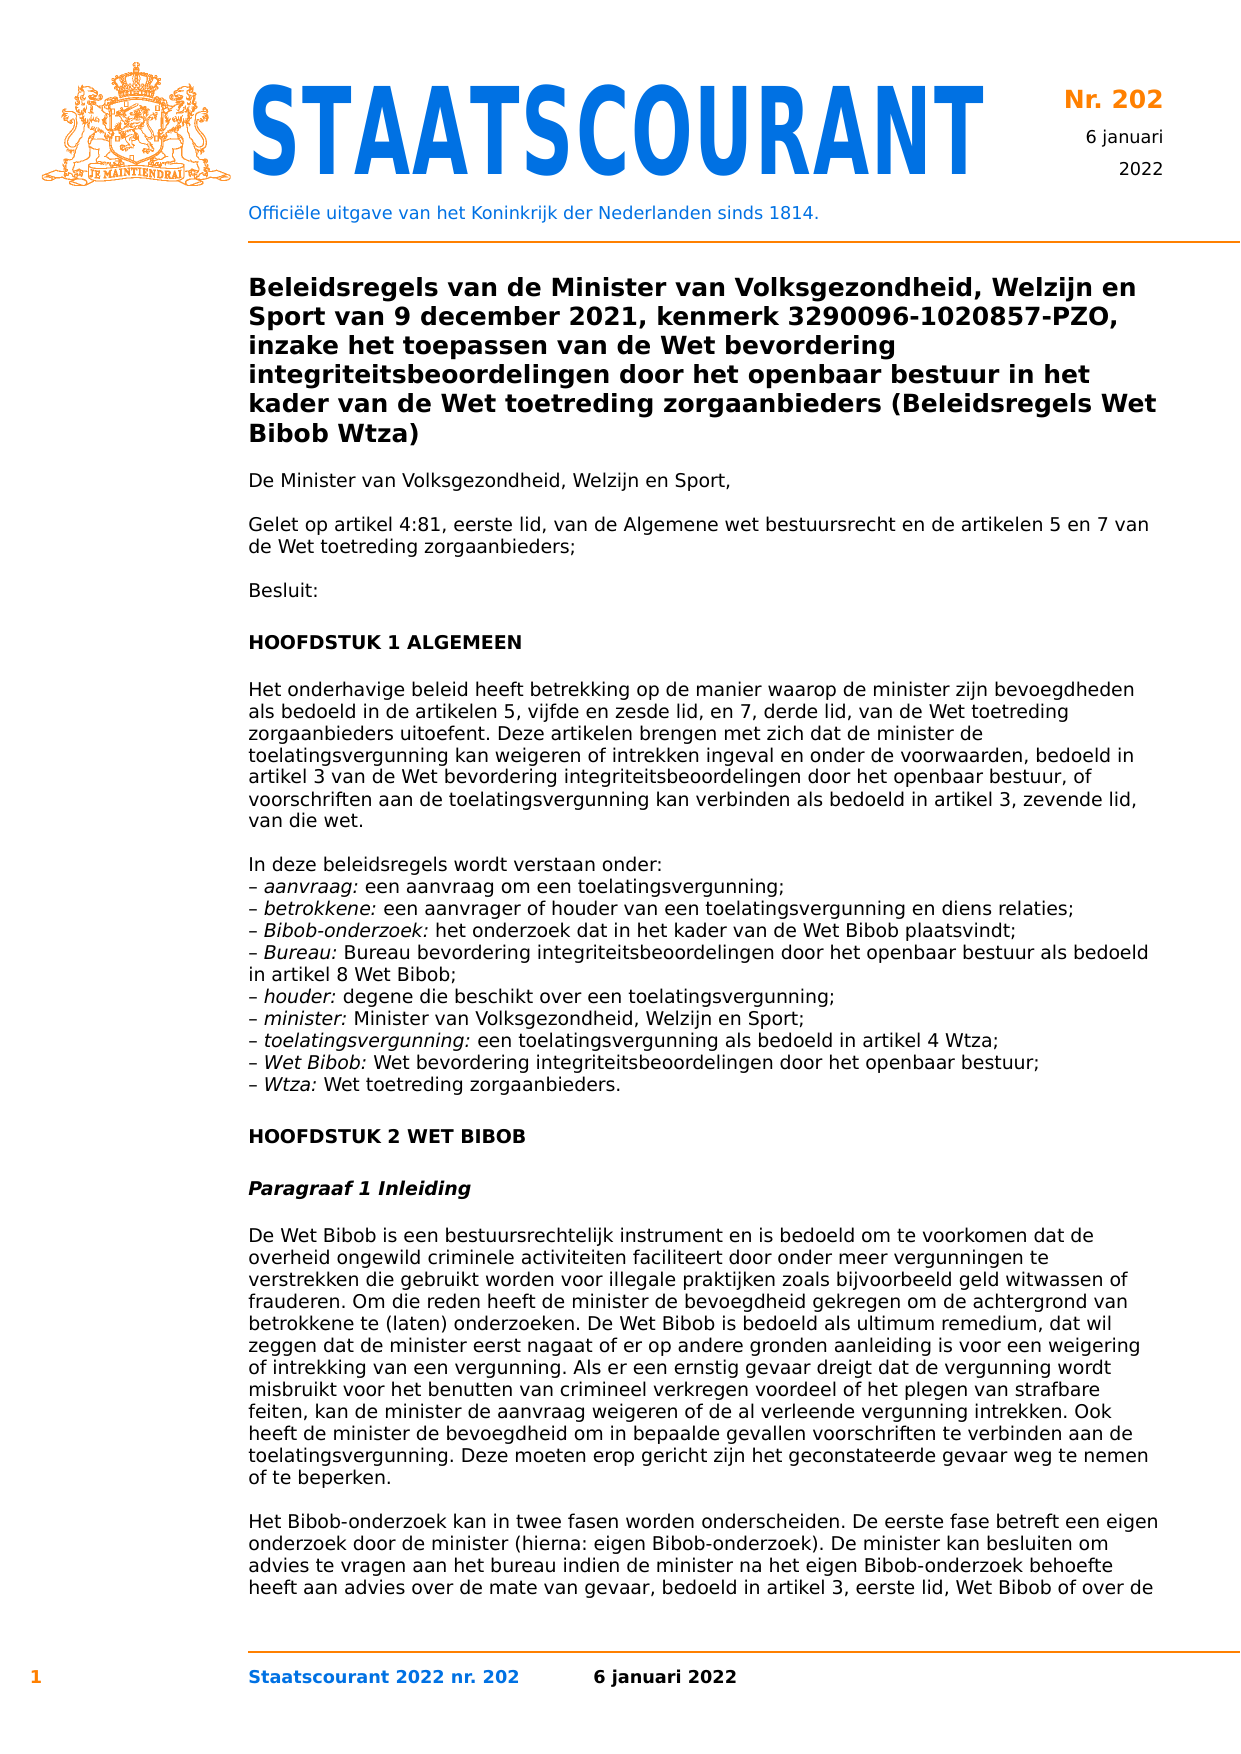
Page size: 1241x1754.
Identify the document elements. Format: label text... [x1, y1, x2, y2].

text – Bibob-onderzoek: het onderzoek dat in het kader van de Wet Bibob plaatsvindt; [248, 920, 1163, 942]
table_cell 6 januari [998, 121, 1240, 153]
subtitle Beleidsregels van de Minister van Volksgezondheid, Welzijn en Sport van 9 december 2021, kenmerk 3290096-1020857-PZO, inzake het toepassen van de Wet bevordering integriteitsbeoordelingen door het openbaar bestuur in het kader van de Wet toetreding zorgaanbieders (Beleidsregels Wet Bibob Wtza) [248, 273, 1163, 448]
text – betrokkene: een aanvrager of houder van een toelatingsvergunning en diens relaties; [248, 898, 1163, 920]
text – Wtza: Wet toetreding zorgaanbieders. [248, 1074, 1163, 1096]
text De Wet Bibob is een bestuursrechtelijk instrument en is bedoeld om te voorkomen dat de overheid ongewild criminele activiteiten faciliteert door onder meer vergunningen te verstrekken die gebruikt worden voor illegale praktijken zoals bijvoorbeeld geld witwassen of frauderen. Om die reden heeft de minister de bevoegdheid gekregen om de achtergrond van betrokkene te (laten) onderzoeken. De Wet Bibob is bedoeld als ultimum remedium, dat wil zeggen dat de minister eerst nagaat of er op andere gronden aanleiding is voor een weigering of intrekking van een vergunning. Als er een ernstig gevaar dreigt dat de vergunning wordt misbruikt voor het benutten van crimineel verkregen voordeel of het plegen van strafbare feiten, kan de minister de aanvraag weigeren of de al verleende vergunning intrekken. Ook heeft de minister de bevoegdheid om in bepaalde gevallen voorschriften te verbinden aan de toelatingsvergunning. Deze moeten erop gericht zijn het geconstateerde gevaar weg te nemen of te beperken. [248, 1225, 1163, 1489]
text De Minister van Volksgezondheid, Welzijn en Sport, [248, 470, 1163, 492]
text Gelet op artikel 4:81, eerste lid, van de Algemene wet bestuursrecht en de artikelen 5 en 7 van de Wet toetreding zorgaanbieders; [248, 514, 1163, 558]
text – Bureau: Bureau bevordering integriteitsbeoordelingen door het openbaar bestuur als bedoeld in artikel 8 Wet Bibob; [248, 942, 1163, 986]
table_cell 2022 [998, 153, 1240, 203]
subtitle HOOFDSTUK 2 WET BIBOB [248, 1126, 1163, 1148]
text Besluit: [248, 579, 1163, 602]
text Het Bibob-onderzoek kan in twee fasen worden onderscheiden. De eerste fase betreft een eigen onderzoek door de minister (hierna: eigen Bibob-onderzoek). De minister kan besluiten om advies te vragen aan het bureau indien de minister na het eigen Bibob-onderzoek behoefte heeft aan advies over de mate van gevaar, bedoeld in artikel 3, eerste lid, Wet Bibob of over de [248, 1511, 1163, 1598]
table_header STAATSCOURANT [248, 62, 998, 203]
subtitle HOOFDSTUK 1 ALGEMEEN [248, 632, 1163, 653]
text – houder: degene die beschikt over een toelatingsvergunning; [248, 986, 1163, 1008]
text In deze beleidsregels wordt verstaan onder: [248, 854, 1163, 876]
table_cell Officiële uitgave van het Koninkrijk der Nederlanden sinds 1814. [248, 203, 1240, 241]
text – aanvraag: een aanvraag om een toelatingsvergunning; [248, 876, 1163, 898]
table_header [25, 62, 248, 241]
text – Wet Bibob: Wet bevordering integriteitsbeoordelingen door het openbaar bestuur; [248, 1052, 1163, 1074]
text – toelatingsvergunning: een toelatingsvergunning als bedoeld in artikel 4 Wtza; [248, 1030, 1163, 1052]
table_header Nr. 202 [998, 62, 1240, 121]
subtitle Paragraaf 1 Inleiding [248, 1178, 1163, 1200]
picture [41, 62, 231, 186]
text Het onderhavige beleid heeft betrekking op de manier waarop de minister zijn bevoegdheden als bedoeld in de artikelen 5, vijfde en zesde lid, en 7, derde lid, van de Wet toetreding zorgaanbieders uitoefent. Deze artikelen brengen met zich dat de minister de toelatingsvergunning kan weigeren of intrekken ingeval en onder de voorwaarden, bedoeld in artikel 3 van de Wet bevordering integriteitsbeoordelingen door het openbaar bestuur, of voorschriften aan de toelatingsvergunning kan verbinden als bedoeld in artikel 3, zevende lid, van die wet. [248, 678, 1163, 832]
text – minister: Minister van Volksgezondheid, Welzijn en Sport; [248, 1008, 1163, 1030]
